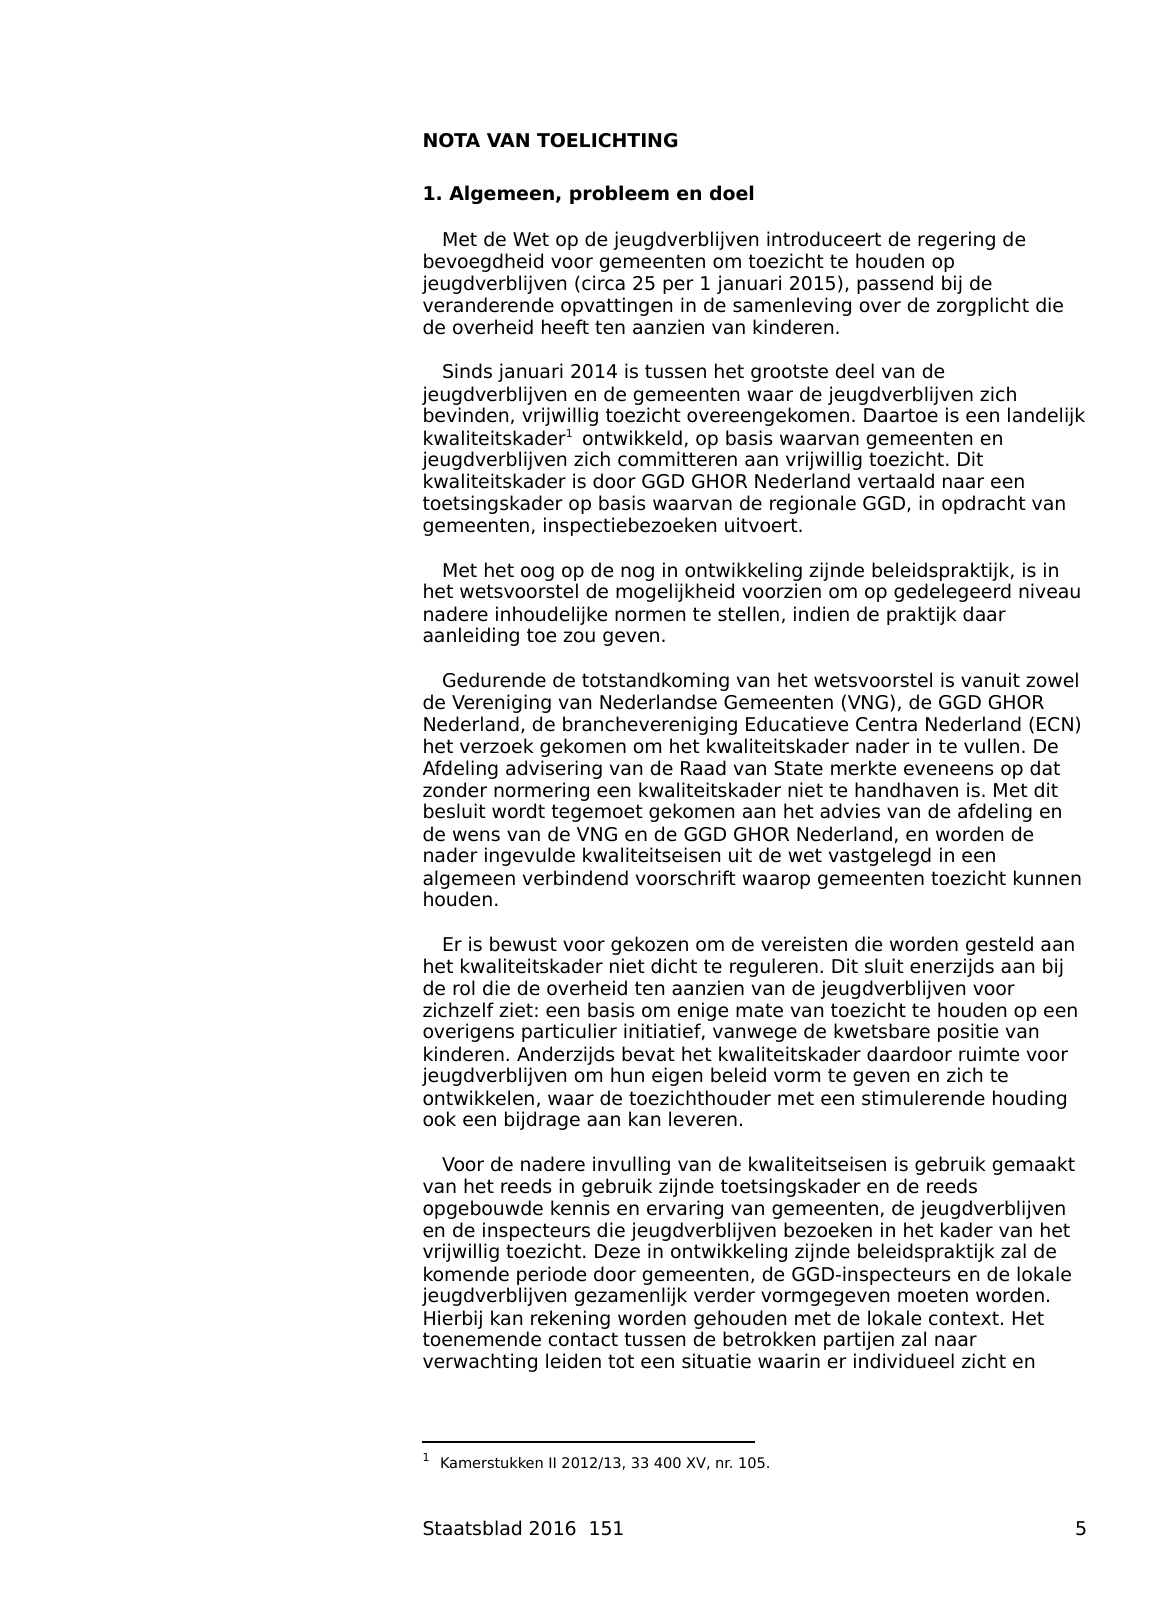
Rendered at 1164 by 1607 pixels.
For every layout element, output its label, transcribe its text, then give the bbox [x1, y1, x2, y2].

text Met de Wet op de jeugdverblijven introduceert de regering de bevoegdheid voor gemeenten om toezicht te houden op jeugdverblijven (circa 25 per 1 januari 2015), passend bij de veranderende opvattingen in de samenleving over de zorgplicht die de overheid heeft ten aanzien van kinderen. [422, 229, 1087, 339]
text Sinds januari 2014 is tussen het grootste deel van de jeugdverblijven en de gemeenten waar de jeugdverblijven zich bevinden, vrijwillig toezicht overeengekomen. Daartoe is een landelijk kwaliteitskader ontwikkeld, op basis waarvan gemeenten en jeugdverblijven zich committeren aan vrijwillig toezicht. Dit kwaliteitskader is door GGD GHOR Nederland vertaald naar een toetsingskader op basis waarvan de regionale GGD, in opdracht van gemeenten, inspectiebezoeken uitvoert. [422, 361, 1087, 537]
subtitle NOTA VAN TOELICHTING [422, 130, 1087, 152]
text Met het oog op de nog in ontwikkeling zijnde beleidspraktijk, is in het wetsvoorstel de mogelijkheid voorzien om op gedelegeerd niveau nadere inhoudelijke normen te stellen, indien de praktijk daar aanleiding toe zou geven. [422, 559, 1087, 647]
text Voor de nadere invulling van de kwaliteitseisen is gebruik gemaakt van het reeds in gebruik zijnde toetsingskader en de reeds opgebouwde kennis en ervaring van gemeenten, de jeugdverblijven en de inspecteurs die jeugdverblijven bezoeken in het kader van het vrijwillig toezicht. Deze in ontwikkeling zijnde beleidspraktijk zal de komende periode door gemeenten, de GGD-inspecteurs en de lokale jeugdverblijven gezamenlijk verder vormgegeven moeten worden. Hierbij kan rekening worden gehouden met de lokale context. Het toenemende contact tussen de betrokken partijen zal naar verwachting leiden tot een situatie waarin er individueel zicht en [422, 1153, 1087, 1373]
text Er is bewust voor gekozen om de vereisten die worden gesteld aan het kwaliteitskader niet dicht te reguleren. Dit sluit enerzijds aan bij de rol die de overheid ten aanzien van de jeugdverblijven voor zichzelf ziet: een basis om enige mate van toezicht te houden op een overigens particulier initiatief, vanwege de kwetsbare positie van kinderen. Anderzijds bevat het kwaliteitskader daardoor ruimte voor jeugdverblijven om hun eigen beleid vorm te geven en zich te ontwikkelen, waar de toezichthouder met een stimulerende houding ook een bijdrage aan kan leveren. [422, 933, 1087, 1131]
text Kamerstukken II 2012/13, 33 400 XV, nr. 105. [422, 1451, 1087, 1473]
subtitle 1. Algemeen, probleem en doel [422, 182, 1087, 204]
text Gedurende de totstandkoming van het wetsvoorstel is vanuit zowel de Vereniging van Nederlandse Gemeenten (VNG), de GGD GHOR Nederland, de branchevereniging Educatieve Centra Nederland (ECN) het verzoek gekomen om het kwaliteitskader nader in te vullen. De Afdeling advisering van de Raad van State merkte eveneens op dat zonder normering een kwaliteitskader niet te handhaven is. Met dit besluit wordt tegemoet gekomen aan het advies van de afdeling en de wens van de VNG en de GGD GHOR Nederland, en worden de nader ingevulde kwaliteitseisen uit de wet vastgelegd in een algemeen verbindend voorschrift waarop gemeenten toezicht kunnen houden. [422, 669, 1087, 911]
